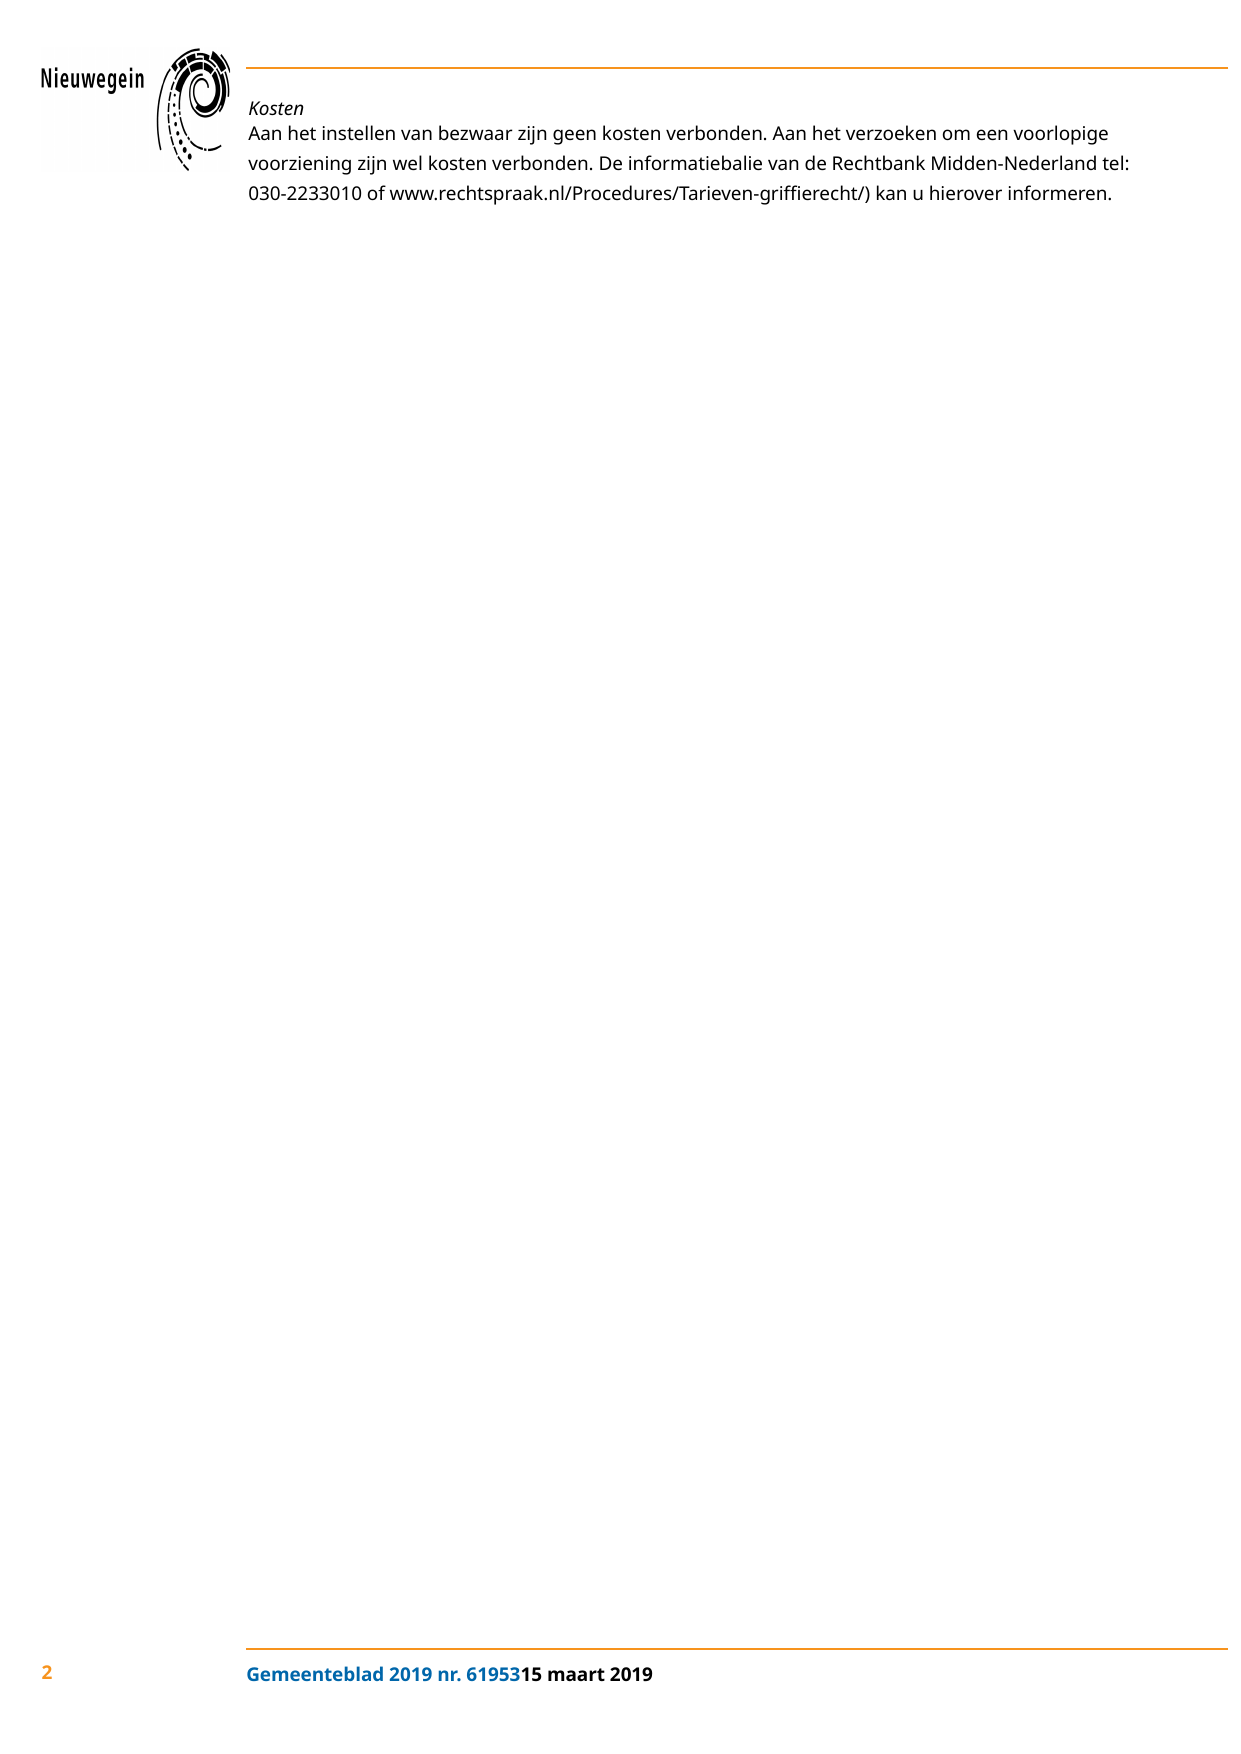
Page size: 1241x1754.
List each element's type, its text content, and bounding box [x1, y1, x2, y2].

picture [41, 47, 231, 172]
text Aan het instellen van bezwaar zijn geen kosten verbonden. Aan het verzoeken om een voorlopige voorziening zijn wel kosten verbonden. De informatiebalie van de Rechtbank Midden-Nederland tel: 030-2233010 of www.rechtspraak.nl/Procedures/Tarieven-griffierecht/) kan u hierover informeren. [248, 121, 1152, 205]
text Kosten [248, 95, 1152, 121]
